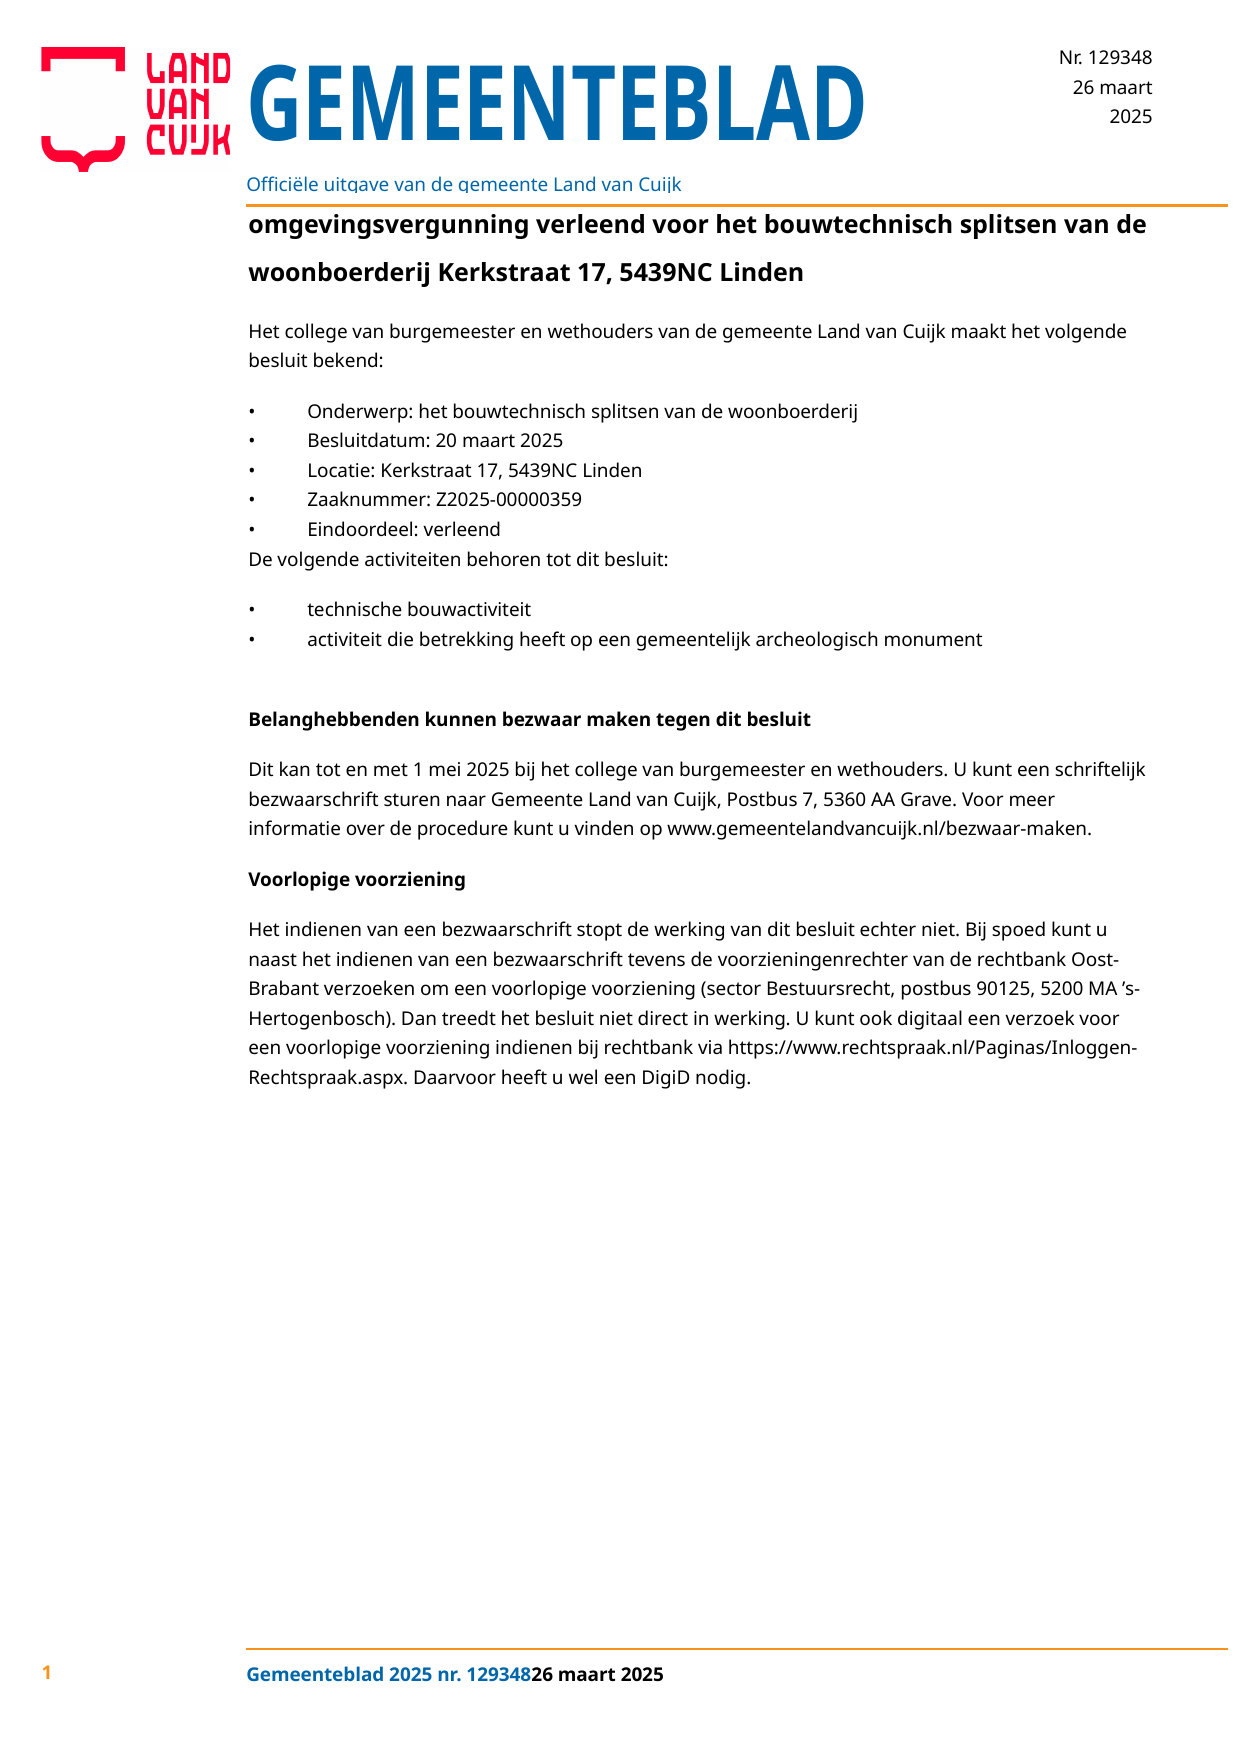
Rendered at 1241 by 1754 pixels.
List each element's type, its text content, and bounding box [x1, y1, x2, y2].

text Voorlopige voorziening [248, 866, 1152, 892]
text Belanghebbenden kunnen bezwaar maken tegen dit besluit [248, 706, 1152, 732]
text Het indienen van een bezwaarschrift stopt de werking van dit besluit echter niet. Bij spoed kunt u naast het indienen van een bezwaarschrift tevens de voorzieningenrechter van de rechtbank Oost-Brabant verzoeken om een voorlopige voorziening (sector Bestuursrecht, postbus 90125, 5200 MA ’s-Hertogenbosch). Dan treedt het besluit niet direct in werking. U kunt ook digitaal een verzoek voor een voorlopige voorziening indienen bij rechtbank via https://www.rechtspraak.nl/Paginas/Inloggen-Rechtspraak.aspx. Daarvoor heeft u wel een DigiD nodig. [248, 916, 1152, 1090]
list Zaaknummer: Z2025-00000359 [248, 487, 1152, 512]
list Eindoordeel: verleend [248, 516, 1152, 542]
text De volgende activiteiten behoren tot dit besluit: [248, 546, 1152, 572]
list activiteit die betrekking heeft op een gemeentelijk archeologisch monument [248, 626, 1152, 652]
text Dit kan tot en met 1 mei 2025 bij het college van burgemeester en wethouders. U kunt een schriftelijk bezwaarschrift sturen naar Gemeente Land van Cuijk, Postbus 7, 5360 AA Grave. Voor meer informatie over de procedure kunt u vinden op www.gemeentelandvancuijk.nl/bezwaar-maken. [248, 756, 1152, 841]
text Het college van burgemeester en wethouders van de gemeente Land van Cuijk maakt het volgende besluit bekend: [248, 318, 1152, 373]
list Onderwerp: het bouwtechnisch splitsen van de woonboerderij [248, 398, 1152, 424]
list technische bouwactiviteit [248, 596, 1152, 622]
picture [41, 47, 231, 172]
list Locatie: Kerkstraat 17, 5439NC Linden [248, 457, 1152, 483]
text omgevingsvergunning verleend voor het bouwtechnisch splitsen van de woonboerderij Kerkstraat 17, 5439NC Linden [248, 207, 1152, 288]
list Besluitdatum: 20 maart 2025 [248, 427, 1152, 453]
